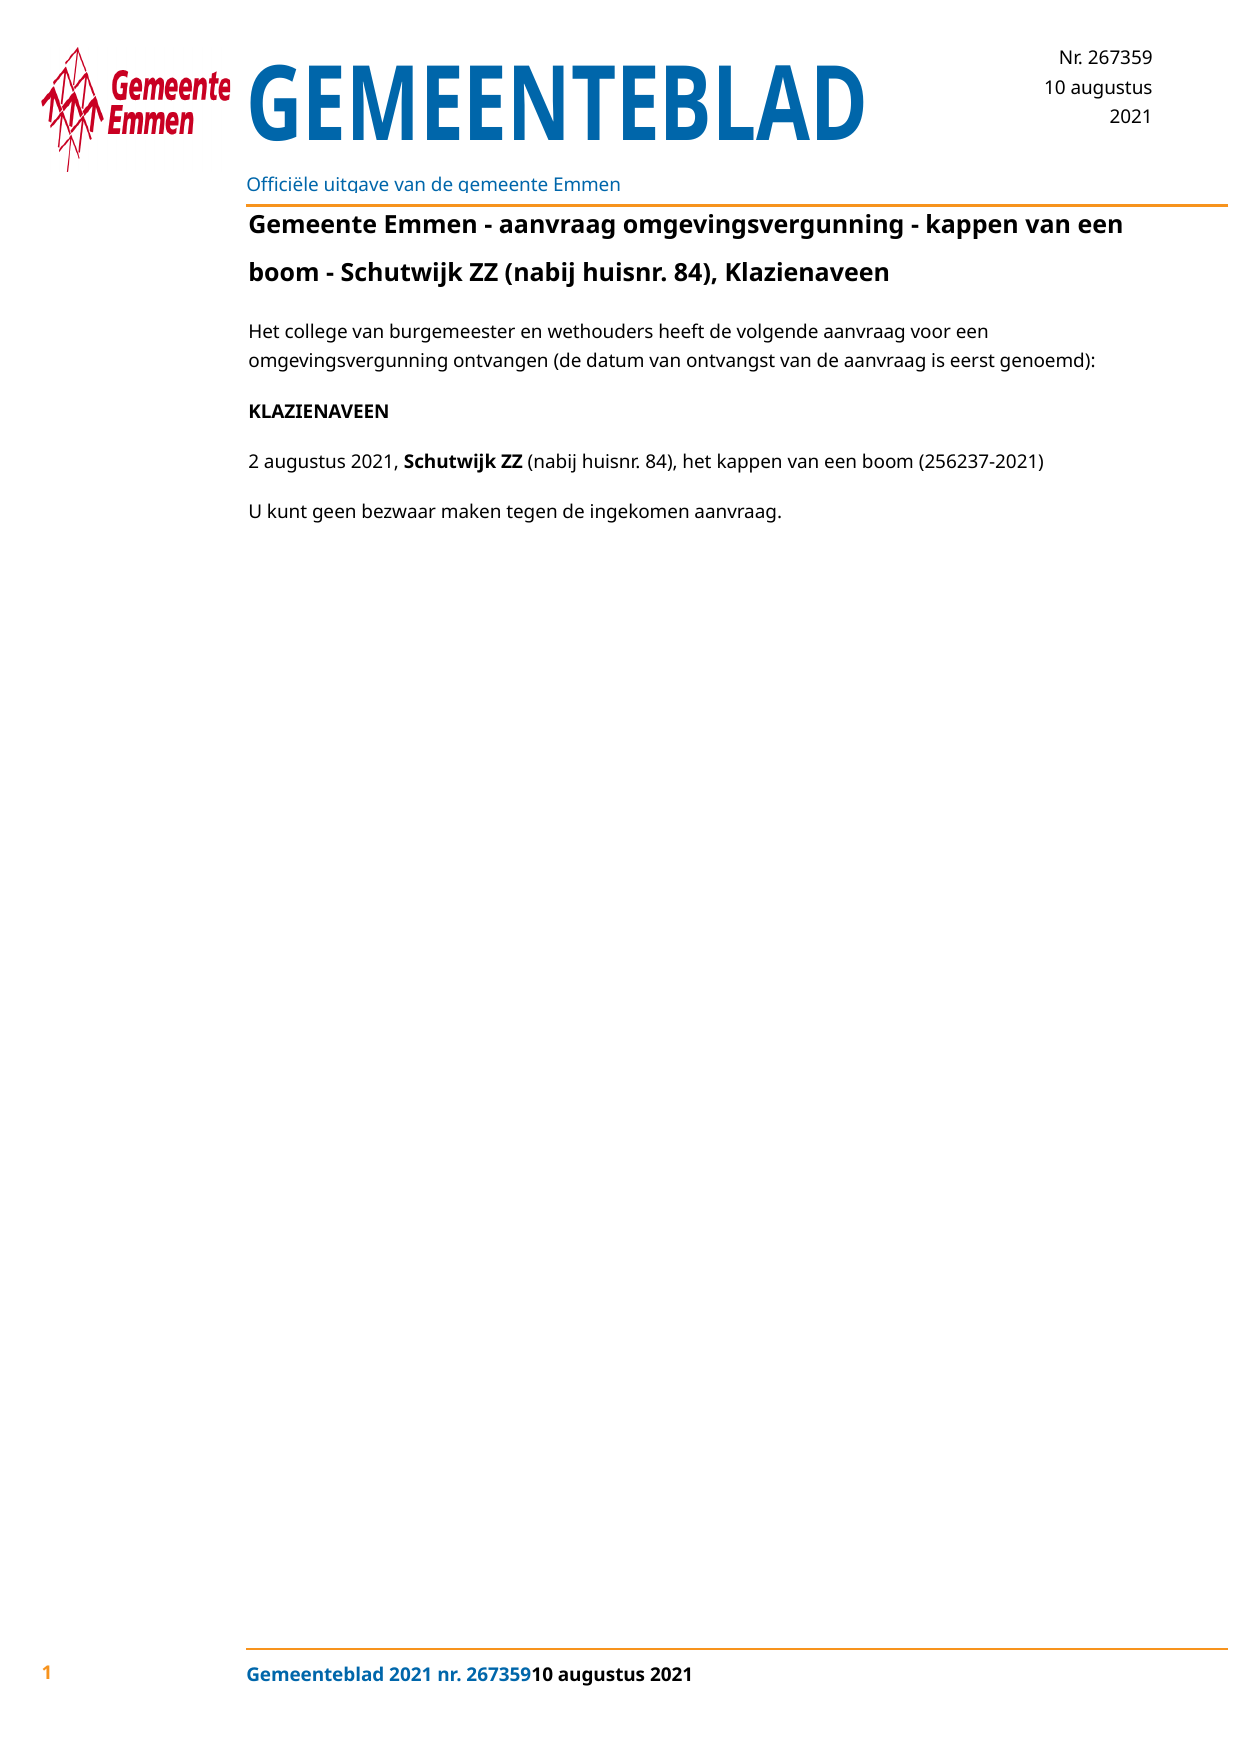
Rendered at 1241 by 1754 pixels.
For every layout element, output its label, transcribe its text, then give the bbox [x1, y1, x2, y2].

text Het college van burgemeester en wethouders heeft de volgende aanvraag voor een omgevingsvergunning ontvangen (de datum van ontvangst van de aanvraag is eerst genoemd): [248, 318, 1152, 373]
text KLAZIENAVEEN [248, 398, 1152, 424]
text U kunt geen bezwaar maken tegen de ingekomen aanvraag. [248, 499, 1152, 524]
text Gemeente Emmen - aanvraag omgevingsvergunning - kappen van een boom - Schutwijk ZZ (nabij huisnr. 84), Klazienaveen [248, 207, 1152, 288]
text 2 augustus 2021, Schutwijk ZZ (nabij huisnr. 84), het kappen van een boom (256237-2021) [248, 448, 1152, 474]
picture [41, 47, 231, 172]
